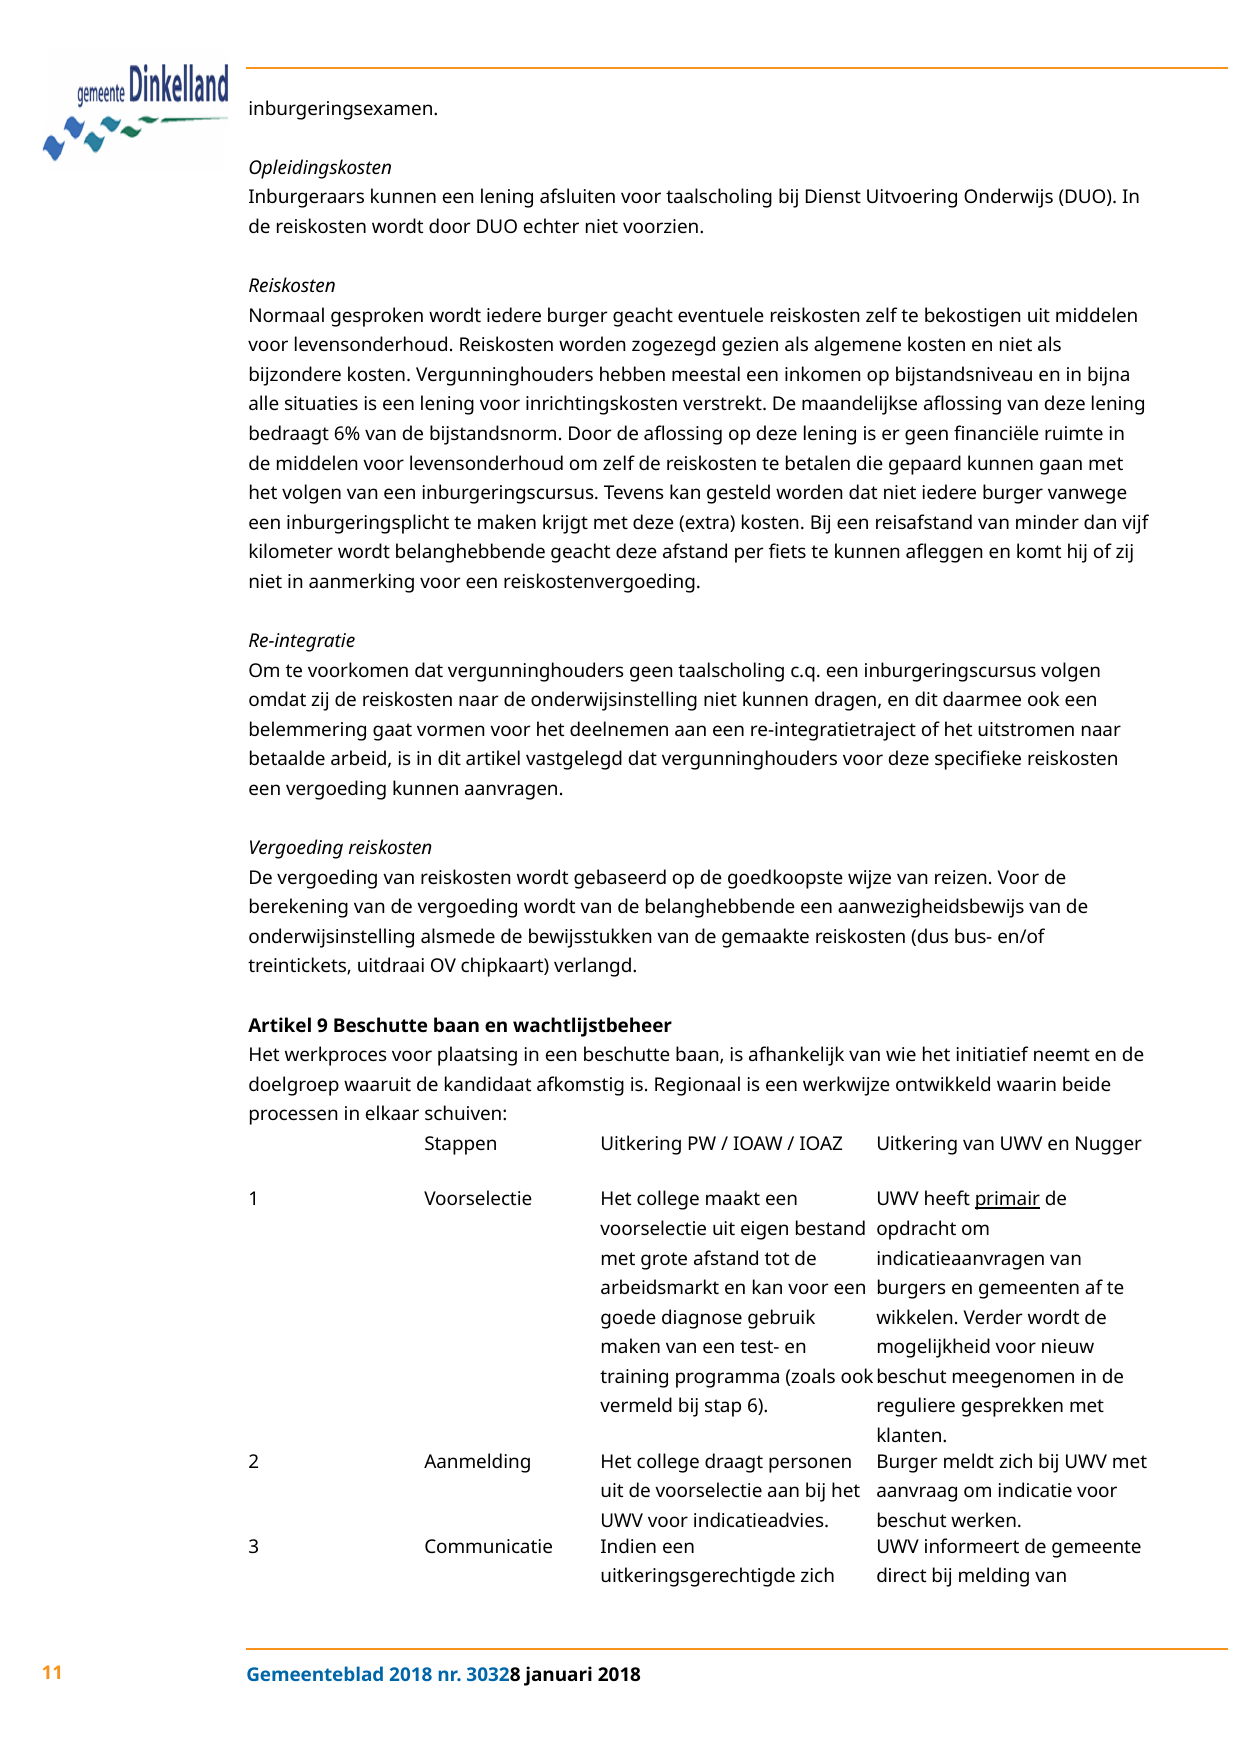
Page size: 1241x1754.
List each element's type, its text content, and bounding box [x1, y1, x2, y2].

text Reiskosten [248, 272, 1152, 298]
table_cell Burger meldt zich bij UWV met aanvraag om indicatie voor beschut werken. [876, 1448, 1152, 1533]
table_cell Indien een uitkeringsgerechtigde zich [600, 1533, 876, 1588]
text Om te voorkomen dat vergunninghouders geen taalscholing c.q. een inburgeringscursus volgen omdat zij de reiskosten naar de onderwijsinstelling niet kunnen dragen, en dit daarmee ook een belemmering gaat vormen voor het deelnemen aan een re-integratietraject of het uitstromen naar betaalde arbeid, is in dit artikel vastgelegd dat vergunninghouders voor deze specifieke reiskosten een vergoeding kunnen aanvragen. [248, 657, 1152, 801]
text Opleidingskosten [248, 154, 1152, 180]
table_header Uitkering PW / IOAW / IOAZ [600, 1130, 876, 1186]
table_header Uitkering van UWV en Nugger [876, 1130, 1152, 1186]
picture [41, 47, 231, 172]
text Het werkproces voor plaatsing in een beschutte baan, is afhankelijk van wie het initiatief neemt en de doelgroep waaruit de kandidaat afkomstig is. Regionaal is een werkwijze ontwikkeld waarin beide processen in elkaar schuiven: [248, 1041, 1152, 1126]
table_cell UWV heeft primair de opdracht om indicatieaanvragen van burgers en gemeenten af te wikkelen. Verder wordt de mogelijkheid voor nieuw beschut meegenomen in de reguliere gesprekken met klanten. [876, 1186, 1152, 1448]
table_cell 3 [248, 1533, 424, 1588]
text De vergoeding van reiskosten wordt gebaseerd op de goedkoopste wijze van reizen. Voor de berekening van de vergoeding wordt van de belanghebbende een aanwezigheidsbewijs van de onderwijsinstelling alsmede de bewijsstukken van de gemaakte reiskosten (dus bus- en/of treintickets, uitdraai OV chipkaart) verlangd. [248, 864, 1152, 978]
table_header [248, 1130, 424, 1186]
table_cell 2 [248, 1448, 424, 1533]
table_cell Voorselectie [424, 1186, 600, 1448]
text Normaal gesproken wordt iedere burger geacht eventuele reiskosten zelf te bekostigen uit middelen voor levensonderhoud. Reiskosten worden zogezegd gezien als algemene kosten en niet als bijzondere kosten. Vergunninghouders hebben meestal een inkomen op bijstandsniveau en in bijna alle situaties is een lening voor inrichtingskosten verstrekt. De maandelijkse aflossing van deze lening bedraagt 6% van de bijstandsnorm. Door de aflossing op deze lening is er geen financiële ruimte in de middelen voor levensonderhoud om zelf de reiskosten te betalen die gepaard kunnen gaan met het volgen van een inburgeringscursus. Tevens kan gesteld worden dat niet iedere burger vanwege een inburgeringsplicht te maken krijgt met deze (extra) kosten. Bij een reisafstand van minder dan vijf kilometer wordt belanghebbende geacht deze afstand per fiets te kunnen afleggen en komt hij of zij niet in aanmerking voor een reiskostenvergoeding. [248, 302, 1152, 594]
text inburgeringsexamen. [248, 95, 1152, 121]
table_cell 1 [248, 1186, 424, 1448]
text Inburgeraars kunnen een lening afsluiten voor taalscholing bij Dienst Uitvoering Onderwijs (DUO). In de reiskosten wordt door DUO echter niet voorzien. [248, 183, 1152, 239]
table_cell Het college maakt een voorselectie uit eigen bestand met grote afstand tot de arbeidsmarkt en kan voor een goede diagnose gebruik maken van een test- en training programma (zoals ook vermeld bij stap 6). [600, 1186, 876, 1448]
table_cell Aanmelding [424, 1448, 600, 1533]
text Artikel 9 Beschutte baan en wachtlijstbeheer [248, 1012, 1152, 1038]
table_cell Communicatie [424, 1533, 600, 1588]
table_cell Het college draagt personen uit de voorselectie aan bij het UWV voor indicatieadvies. [600, 1448, 876, 1533]
text Vergoeding reiskosten [248, 834, 1152, 860]
table_header Stappen [424, 1130, 600, 1186]
table_cell UWV informeert de gemeente direct bij melding van [876, 1533, 1152, 1588]
text Re-integratie [248, 627, 1152, 653]
